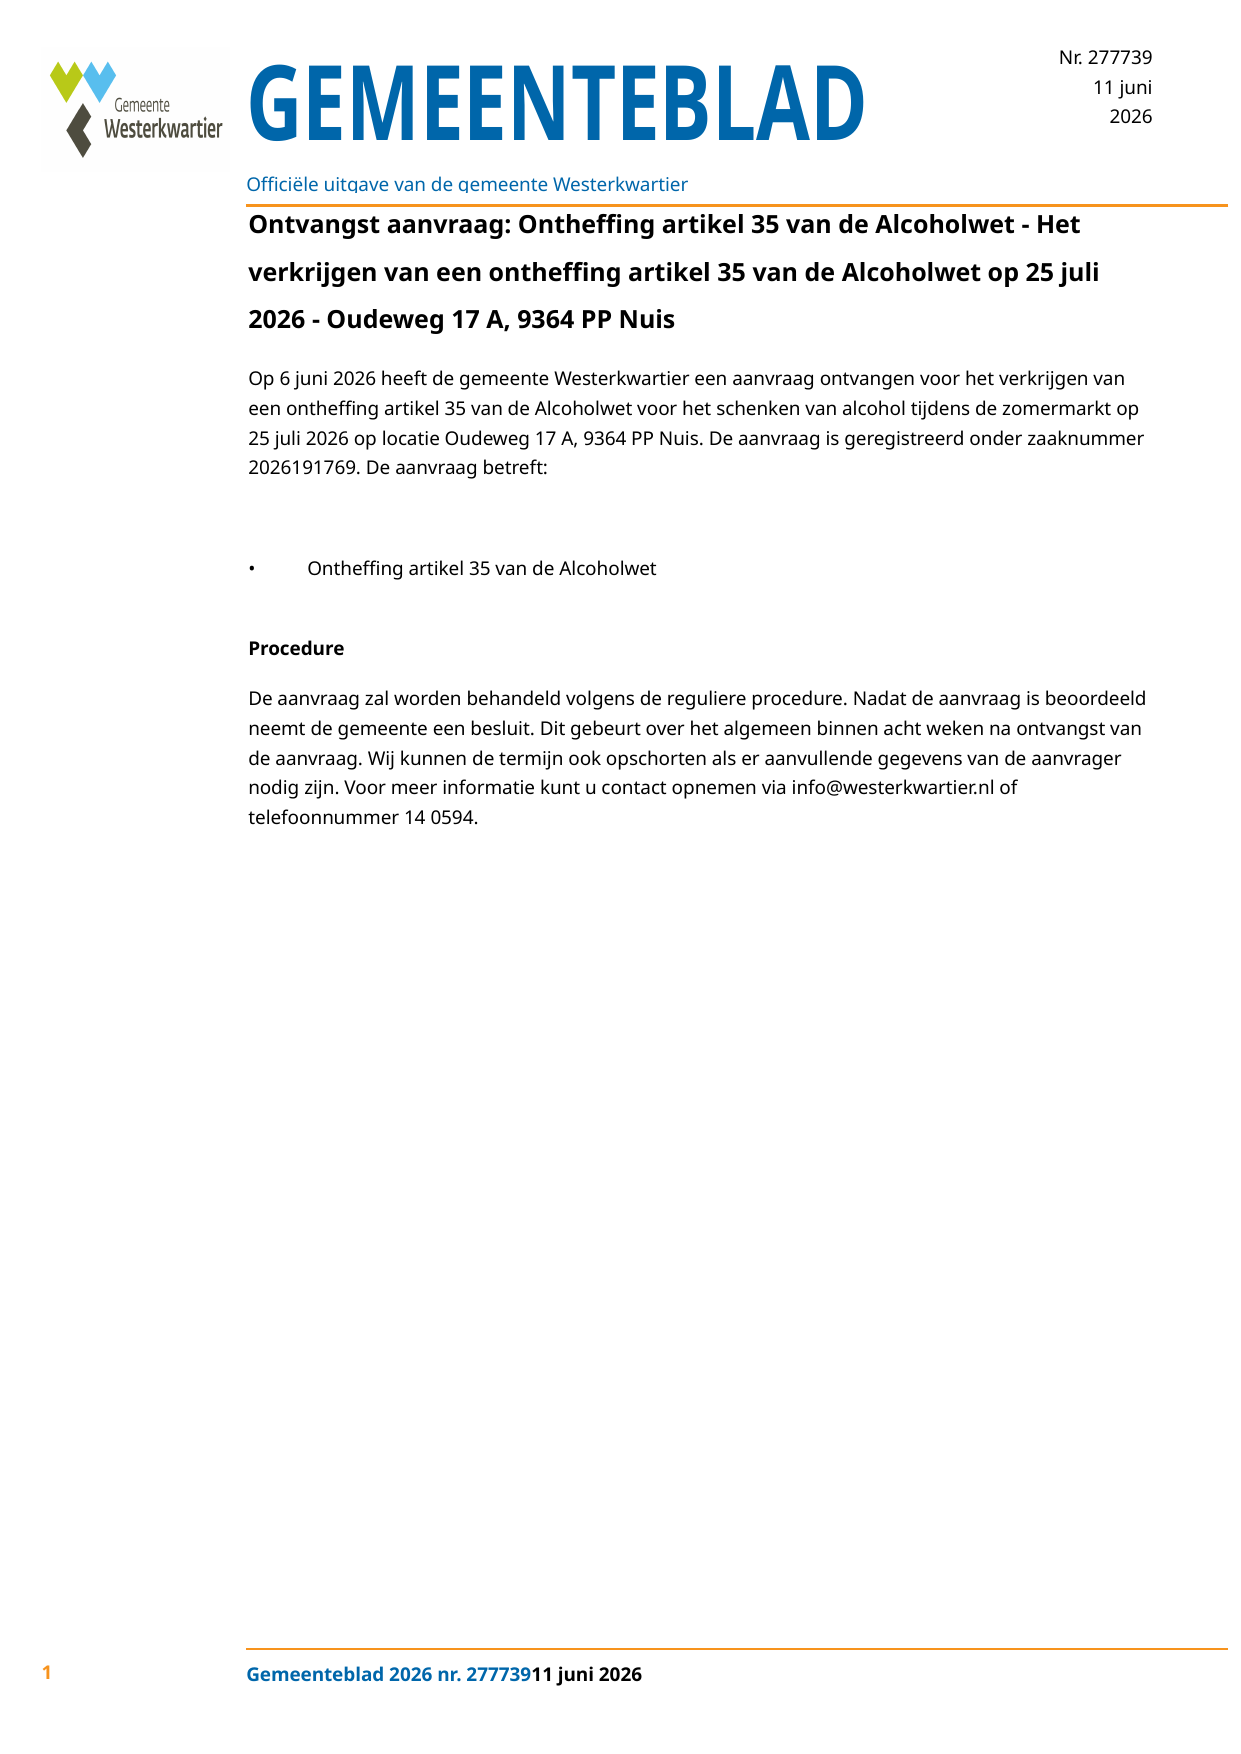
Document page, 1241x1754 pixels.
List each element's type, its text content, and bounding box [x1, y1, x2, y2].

list Ontheffing artikel 35 van de Alcoholwet [248, 555, 1152, 581]
text Procedure [248, 635, 1152, 661]
picture [41, 47, 231, 172]
text De aanvraag zal worden behandeld volgens de reguliere procedure. Nadat de aanvraag is beoordeeld neemt de gemeente een besluit. Dit gebeurt over het algemeen binnen acht weken na ontvangst van de aanvraag. Wij kunnen de termijn ook opschorten als er aanvullende gegevens van de aanvrager nodig zijn. Voor meer informatie kunt u contact opnemen via info@westerkwartier.nl of telefoonnummer 14 0594. [248, 686, 1152, 829]
text Op 6 juni 2026 heeft de gemeente Westerkwartier een aanvraag ontvangen voor het verkrijgen van een ontheffing artikel 35 van de Alcoholwet voor het schenken van alcohol tijdens de zomermarkt op 25 juli 2026 op locatie Oudeweg 17 A, 9364 PP Nuis. De aanvraag is geregistreerd onder zaaknummer 2026191769. De aanvraag betreft: [248, 366, 1152, 480]
text Ontvangst aanvraag: Ontheffing artikel 35 van de Alcoholwet - Het verkrijgen van een ontheffing artikel 35 van de Alcoholwet op 25 juli 2026 - Oudeweg 17 A, 9364 PP Nuis [248, 207, 1152, 336]
